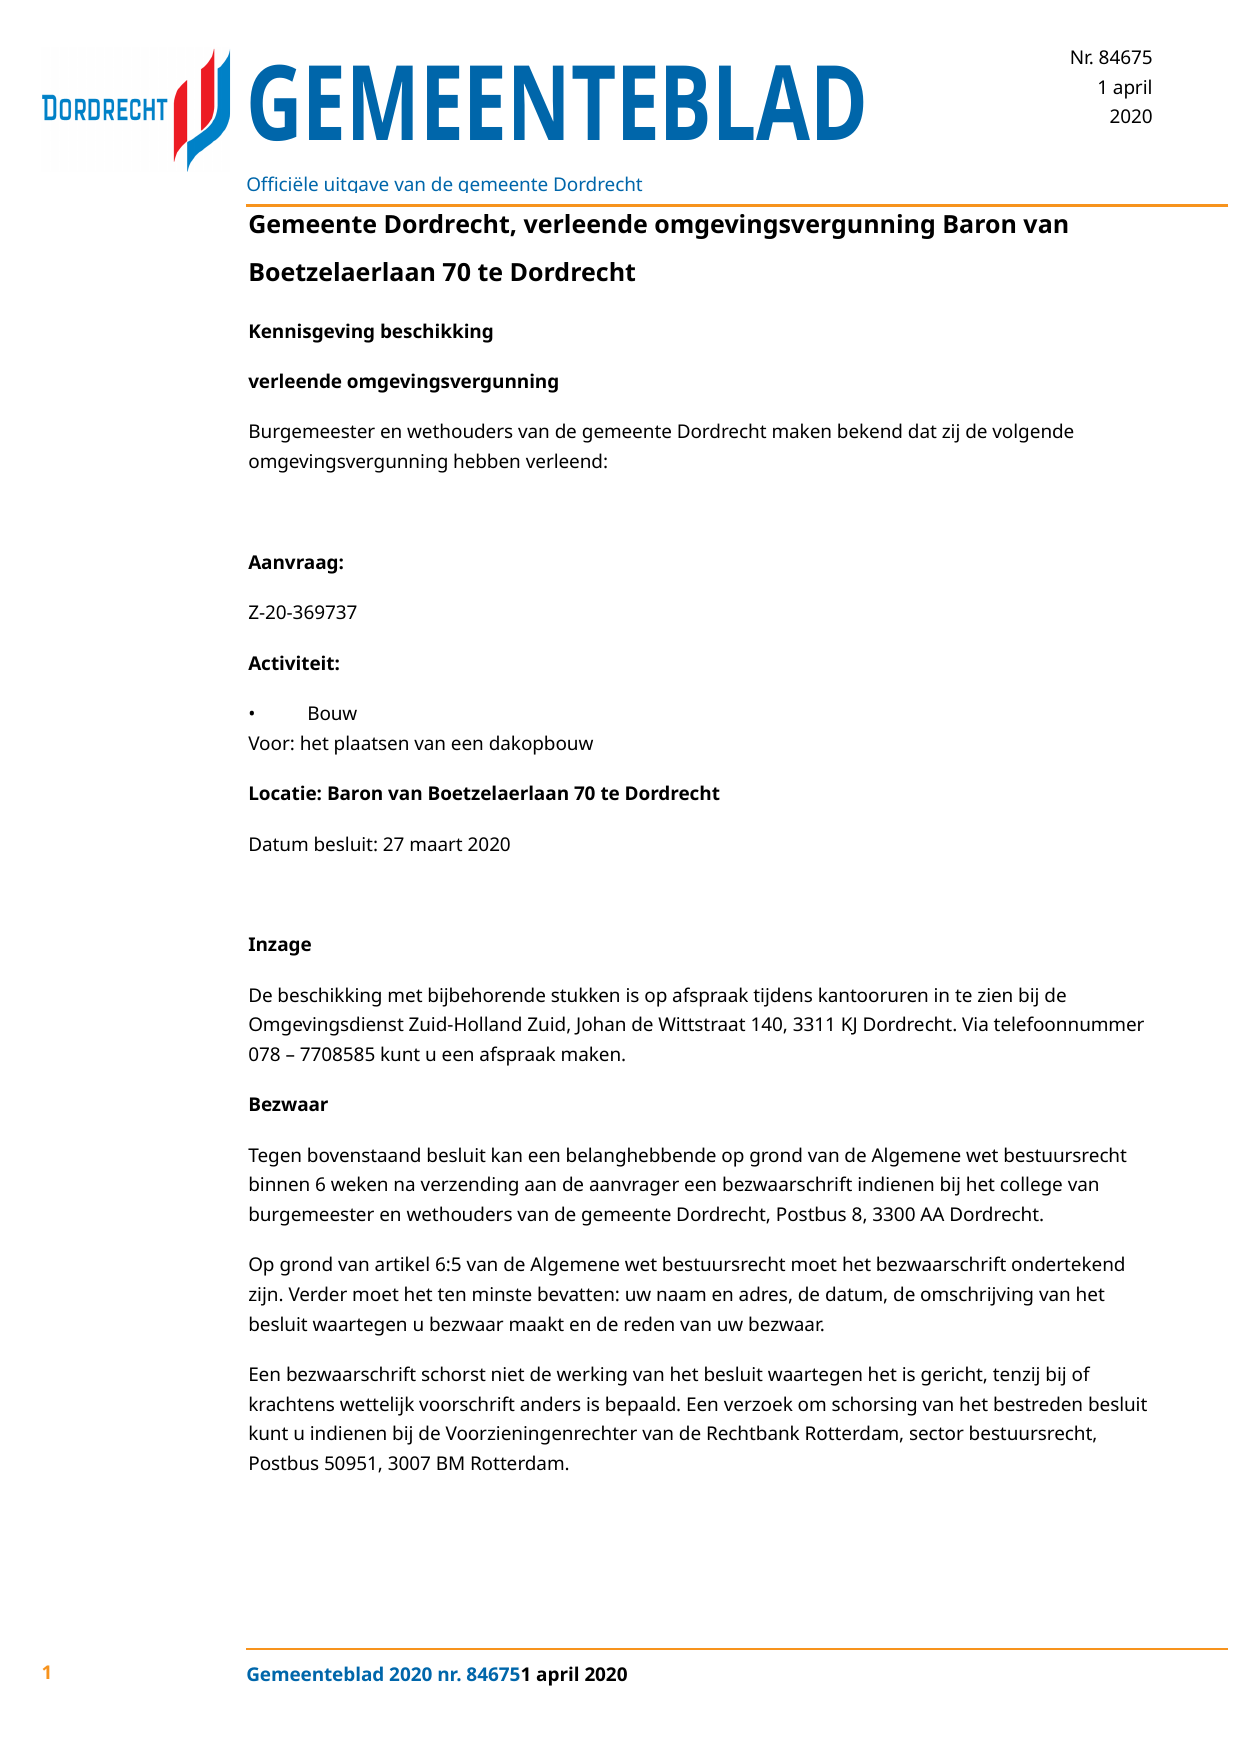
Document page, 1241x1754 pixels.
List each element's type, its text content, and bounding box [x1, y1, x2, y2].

text Een bezwaarschrift schorst niet de werking van het besluit waartegen het is gericht, tenzij bij of krachtens wettelijk voorschrift anders is bepaald. Een verzoek om schorsing van het bestreden besluit kunt u indienen bij de Voorzieningenrechter van de Rechtbank Rotterdam, sector bestuursrecht, Postbus 50951, 3007 BM Rotterdam. [248, 1361, 1152, 1476]
text Gemeente Dordrecht, verleende omgevingsvergunning Baron van Boetzelaerlaan 70 te Dordrecht [248, 207, 1152, 288]
text Burgemeester en wethouders van de gemeente Dordrecht maken bekend dat zij de volgende omgevingsvergunning hebben verleend: [248, 419, 1152, 474]
text De beschikking met bijbehorende stukken is op afspraak tijdens kantooruren in te zien bij de Omgevingsdienst Zuid-Holland Zuid, Johan de Wittstraat 140, 3311 KJ Dordrecht. Via telefoonnummer 078 – 7708585 kunt u een afspraak maken. [248, 982, 1152, 1067]
list Bouw [248, 700, 1152, 726]
text Bezwaar [248, 1092, 1152, 1117]
text Tegen bovenstaand besluit kan een belanghebbende op grond van de Algemene wet bestuursrecht binnen 6 weken na verzending aan de aanvrager een bezwaarschrift indienen bij het college van burgemeester en wethouders van de gemeente Dordrecht, Postbus 8, 3300 AA Dordrecht. [248, 1142, 1152, 1227]
text Locatie: Baron van Boetzelaerlaan 70 te Dordrecht [248, 780, 1152, 806]
text Op grond van artikel 6:5 van de Algemene wet bestuursrecht moet het bezwaarschrift ondertekend zijn. Verder moet het ten minste bevatten: uw naam en adres, de datum, de omschrijving van het besluit waartegen u bezwaar maakt en de reden van uw bezwaar. [248, 1252, 1152, 1337]
text Z-20-369737 [248, 599, 1152, 625]
picture [41, 47, 231, 172]
text Activiteit: [248, 650, 1152, 676]
text Aanvraag: [248, 549, 1152, 575]
text Kennisgeving beschikking [248, 318, 1152, 344]
text Datum besluit: 27 maart 2020 [248, 831, 1152, 857]
text Voor: het plaatsen van een dakopbouw [248, 730, 1152, 756]
text verleende omgevingsvergunning [248, 368, 1152, 394]
text Inzage [248, 932, 1152, 957]
